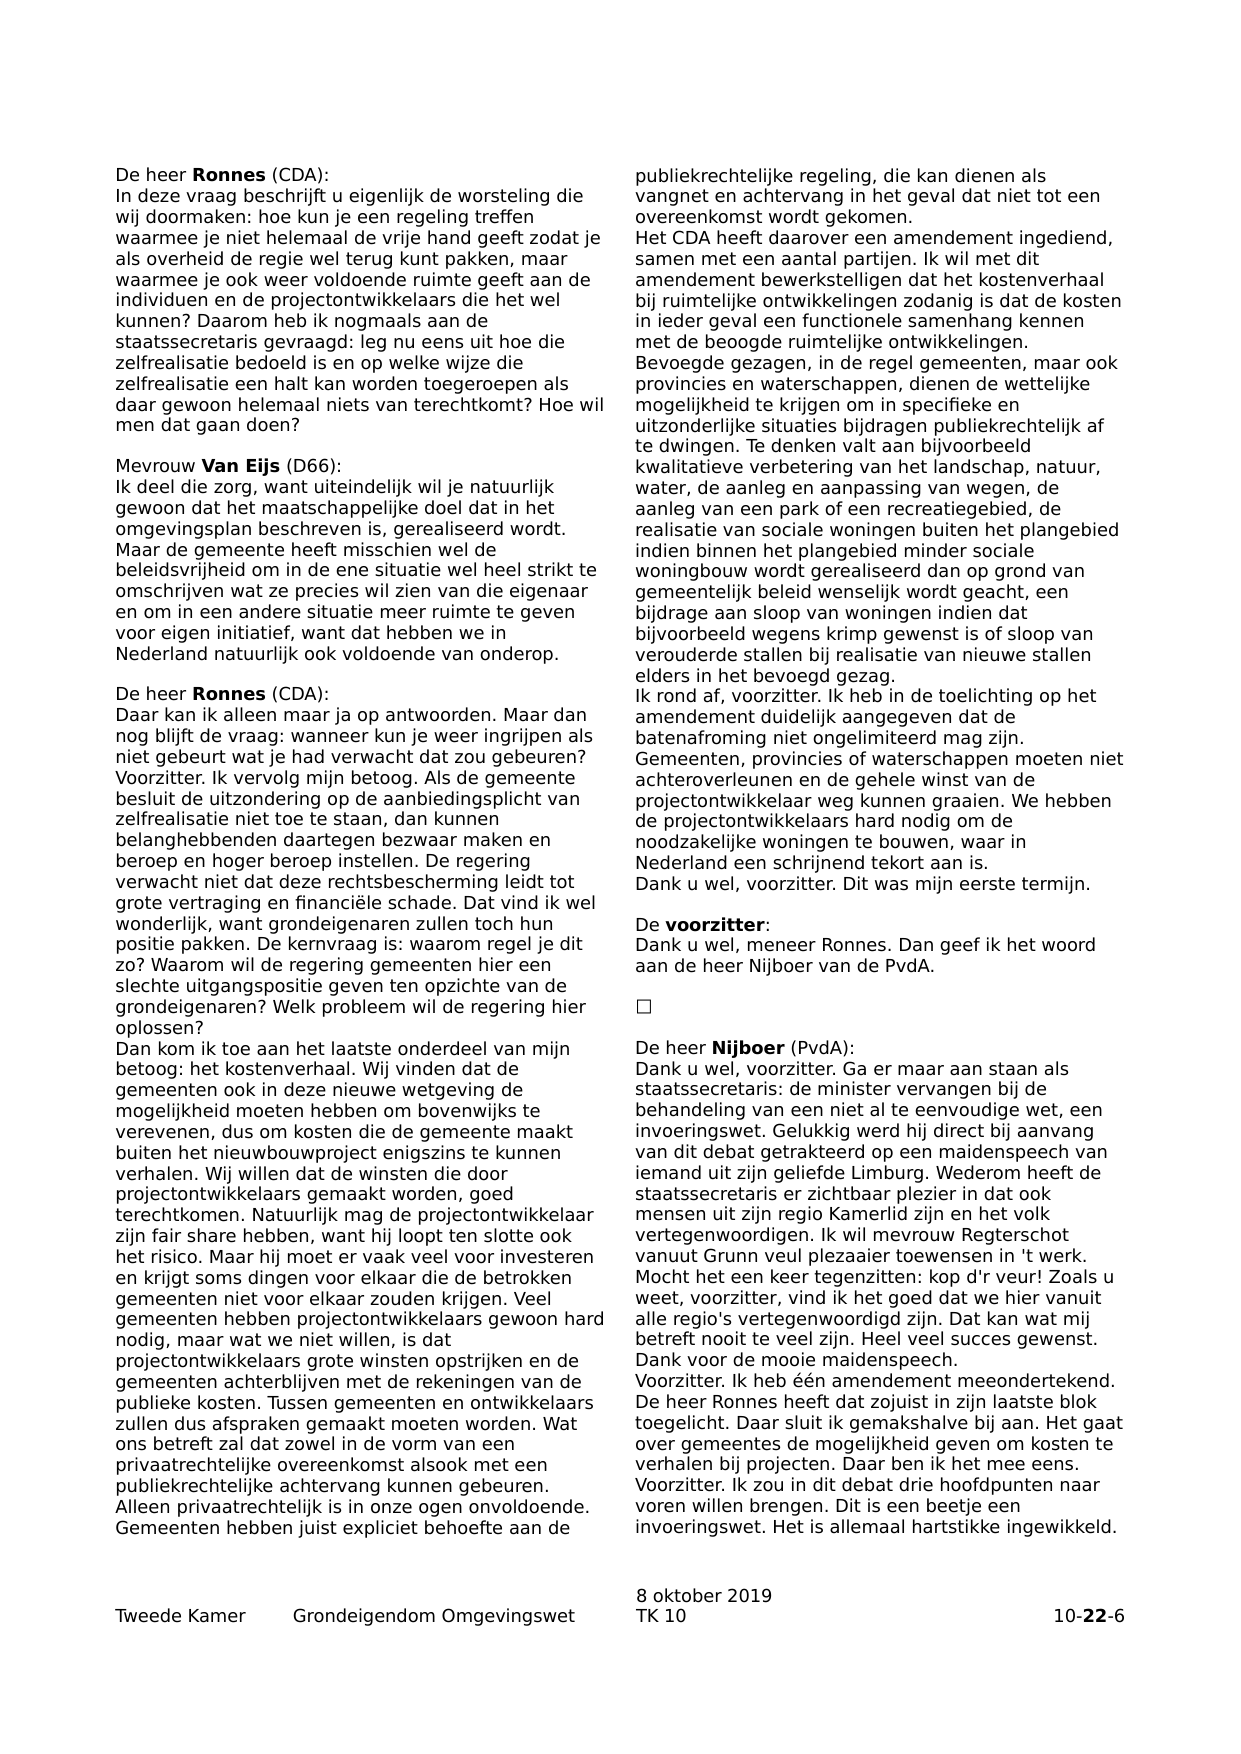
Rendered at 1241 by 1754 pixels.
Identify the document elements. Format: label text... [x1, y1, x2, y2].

text De heer Ronnes (CDA): [115, 684, 605, 705]
text Bevoegde gezagen, in de regel gemeenten, maar ook provincies en waterschappen, dienen de wettelijke mogelijkheid te krijgen om in specifieke en uitzonderlijke situaties bijdragen publiekrechtelijk af te dwingen. Te denken valt aan bijvoorbeeld kwalitatieve verbetering van het landschap, natuur, water, de aanleg en aanpassing van wegen, de aanleg van een park of een recreatiegebied, de realisatie van sociale woningen buiten het plangebied indien binnen het plangebied minder sociale woningbouw wordt gerealiseerd dan op grond van gemeentelijk beleid wenselijk wordt geacht, een bijdrage aan sloop van woningen indien dat bijvoorbeeld wegens krimp gewenst is of sloop van verouderde stallen bij realisatie van nieuwe stallen elders in het bevoegd gezag. [635, 353, 1125, 686]
text Voorzitter. Ik zou in dit debat drie hoofdpunten naar voren willen brengen. Dit is een beetje een invoeringswet. Het is allemaal hartstikke ingewikkeld. [635, 1475, 1125, 1537]
text Daar kan ik alleen maar ja op antwoorden. Maar dan nog blijft de vraag: wanneer kun je weer ingrijpen als niet gebeurt wat je had verwacht dat zou gebeuren? [115, 705, 605, 767]
text Voorzitter. Ik vervolg mijn betoog. Als de gemeente besluit de uitzondering op de aanbiedingsplicht van zelfrealisatie niet toe te staan, dan kunnen belanghebbenden daartegen bezwaar maken en beroep en hoger beroep instellen. De regering verwacht niet dat deze rechtsbescherming leidt tot grote vertraging en financiële schade. Dat vind ik wel wonderlijk, want grondeigenaren zullen toch hun positie pakken. De kernvraag is: waarom regel je dit zo? Waarom wil de regering gemeenten hier een slechte uitgangspositie geven ten opzichte van de grondeigenaren? Welk probleem wil de regering hier oplossen? [115, 767, 605, 1038]
text Dank u wel, meneer Ronnes. Dan geef ik het woord aan de heer Nijboer van de PvdA. [635, 935, 1125, 977]
text Voorzitter. Ik heb één amendement meeondertekend. De heer Ronnes heeft dat zojuist in zijn laatste blok toegelicht. Daar sluit ik gemakshalve bij aan. Het gaat over gemeentes de mogelijkheid geven om kosten te verhalen bij projecten. Daar ben ik het mee eens. [635, 1371, 1125, 1475]
text publiekrechtelijke regeling, die kan dienen als vangnet en achtervang in het geval dat niet tot een overeenkomst wordt gekomen. [635, 165, 1125, 228]
text In deze vraag beschrijft u eigenlijk de worsteling die wij doormaken: hoe kun je een regeling treffen waarmee je niet helemaal de vrije hand geeft zodat je als overheid de regie wel terug kunt pakken, maar waarmee je ook weer voldoende ruimte geeft aan de individuen en de projectontwikkelaars die het wel kunnen? Daarom heb ik nogmaals aan de staatssecretaris gevraagd: leg nu eens uit hoe die zelfrealisatie bedoeld is en op welke wijze die zelfrealisatie een halt kan worden toegeroepen als daar gewoon helemaal niets van terechtkomt? Hoe wil men dat gaan doen? [115, 186, 605, 436]
text Ik deel die zorg, want uiteindelijk wil je natuurlijk gewoon dat het maatschappelijke doel dat in het omgevingsplan beschreven is, gerealiseerd wordt. Maar de gemeente heeft misschien wel de beleidsvrijheid om in de ene situatie wel heel strikt te omschrijven wat ze precies wil zien van die eigenaar en om in een andere situatie meer ruimte te geven voor eigen initiatief, want dat hebben we in Nederland natuurlijk ook voldoende van onderop. [115, 477, 605, 664]
text De heer Ronnes (CDA): [115, 165, 605, 186]
text De voorzitter: [635, 914, 1125, 935]
text ⬜ [635, 997, 1125, 1018]
text Dank u wel, voorzitter. Ga er maar aan staan als staatssecretaris: de minister vervangen bij de behandeling van een niet al te eenvoudige wet, een invoeringswet. Gelukkig werd hij direct bij aanvang van dit debat getrakteerd op een maidenspeech van iemand uit zijn geliefde Limburg. Wederom heeft de staatssecretaris er zichtbaar plezier in dat ook mensen uit zijn regio Kamerlid zijn en het volk vertegenwoordigen. Ik wil mevrouw Regterschot vanuut Grunn veul plezaaier toewensen in 't werk. Mocht het een keer tegenzitten: kop d'r veur! Zoals u weet, voorzitter, vind ik het goed dat we hier vanuit alle regio's vertegenwoordigd zijn. Dat kan wat mij betreft nooit te veel zijn. Heel veel succes gewenst. Dank voor de mooie maidenspeech. [635, 1058, 1125, 1371]
text Dan kom ik toe aan het laatste onderdeel van mijn betoog: het kostenverhaal. Wij vinden dat de gemeenten ook in deze nieuwe wetgeving de mogelijkheid moeten hebben om bovenwijks te verevenen, dus om kosten die de gemeente maakt buiten het nieuwbouwproject enigszins te kunnen verhalen. Wij willen dat de winsten die door projectontwikkelaars gemaakt worden, goed terechtkomen. Natuurlijk mag de projectontwikkelaar zijn fair share hebben, want hij loopt ten slotte ook het risico. Maar hij moet er vaak veel voor investeren en krijgt soms dingen voor elkaar die de betrokken gemeenten niet voor elkaar zouden krijgen. Veel gemeenten hebben projectontwikkelaars gewoon hard nodig, maar wat we niet willen, is dat projectontwikkelaars grote winsten opstrijken en de gemeenten achterblijven met de rekeningen van de publieke kosten. Tussen gemeenten en ontwikkelaars zullen dus afspraken gemaakt moeten worden. Wat ons betreft zal dat zowel in de vorm van een privaatrechtelijke overeenkomst alsook met een publiekrechtelijke achtervang kunnen gebeuren. Alleen privaatrechtelijk is in onze ogen onvoldoende. Gemeenten hebben juist expliciet behoefte aan de [115, 1038, 605, 1538]
text De heer Nijboer (PvdA): [635, 1038, 1125, 1058]
text Het CDA heeft daarover een amendement ingediend, samen met een aantal partijen. Ik wil met dit amendement bewerkstelligen dat het kostenverhaal bij ruimtelijke ontwikkelingen zodanig is dat de kosten in ieder geval een functionele samenhang kennen met de beoogde ruimtelijke ontwikkelingen. [635, 228, 1125, 353]
text Ik rond af, voorzitter. Ik heb in de toelichting op het amendement duidelijk aangegeven dat de batenafroming niet ongelimiteerd mag zijn. Gemeenten, provincies of waterschappen moeten niet achteroverleunen en de gehele winst van de projectontwikkelaar weg kunnen graaien. We hebben de projectontwikkelaars hard nodig om de noodzakelijke woningen te bouwen, waar in Nederland een schrijnend tekort aan is. [635, 686, 1125, 874]
text Mevrouw Van Eijs (D66): [115, 456, 605, 477]
text Dank u wel, voorzitter. Dit was mijn eerste termijn. [635, 874, 1125, 894]
